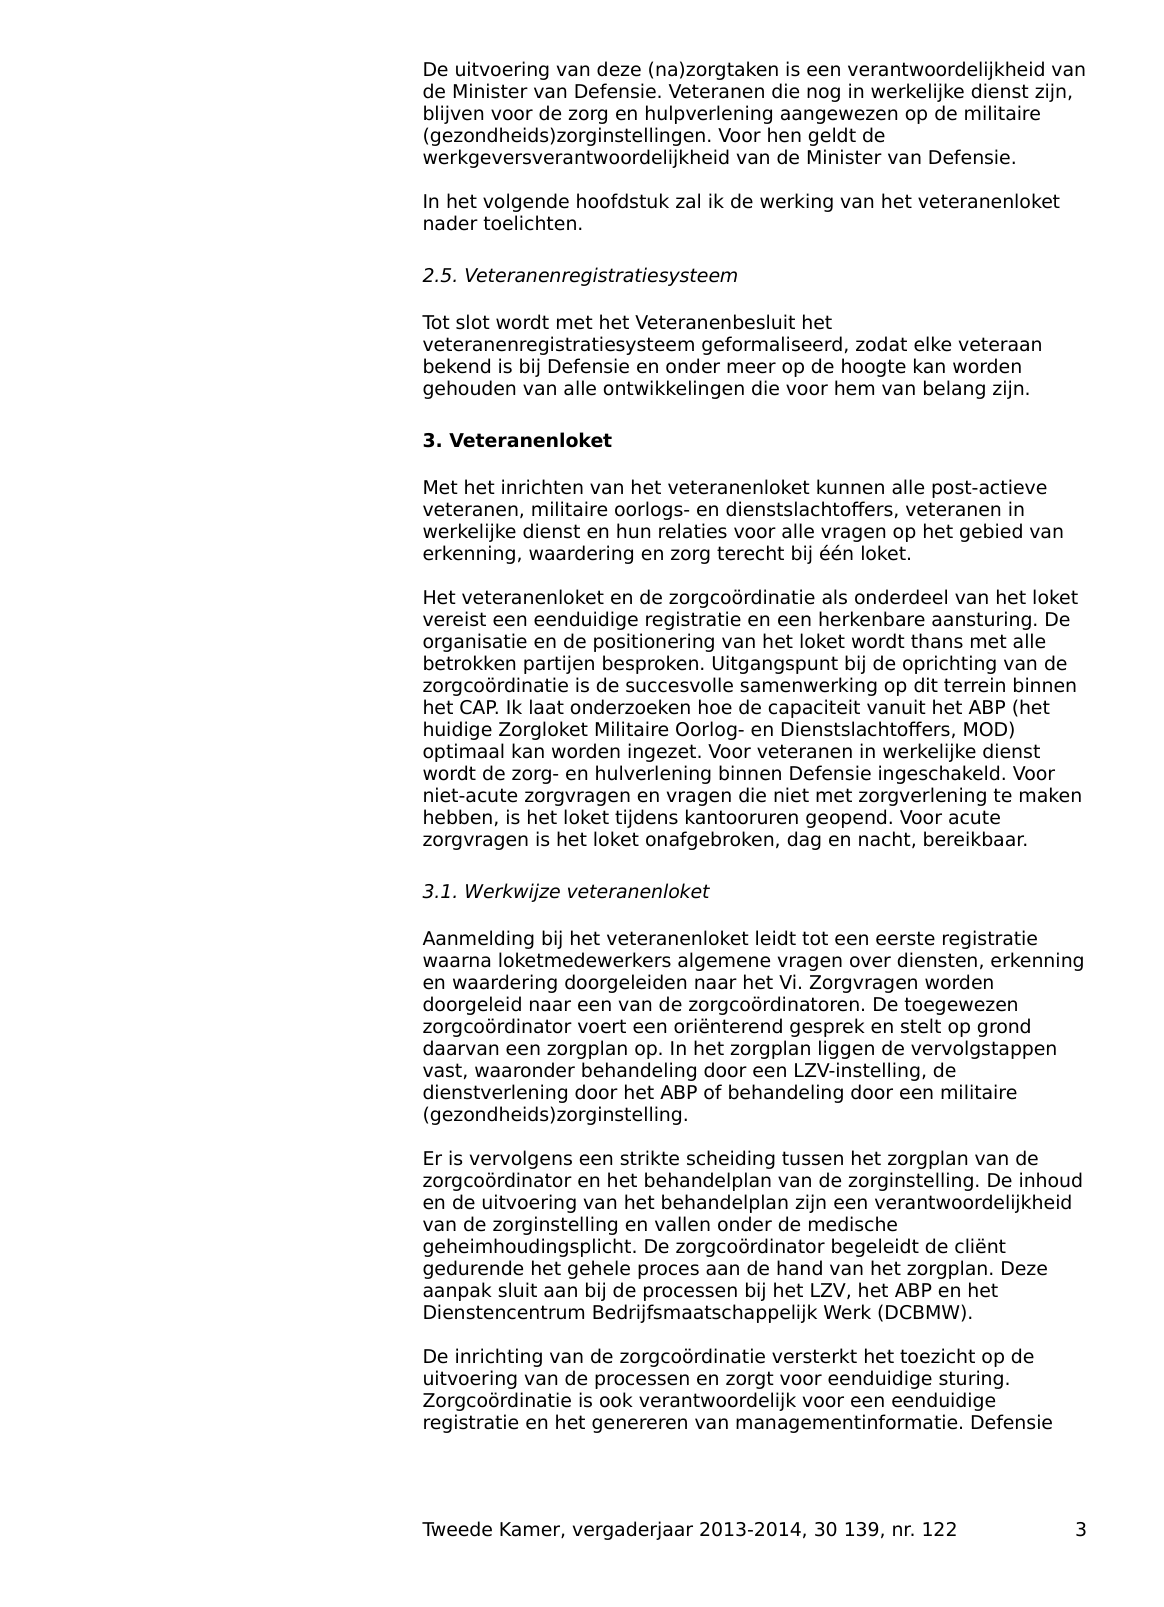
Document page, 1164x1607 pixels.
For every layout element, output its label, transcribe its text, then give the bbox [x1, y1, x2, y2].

text De inrichting van de zorgcoördinatie versterkt het toezicht op de uitvoering van de processen en zorgt voor eenduidige sturing. Zorgcoördinatie is ook verantwoordelijk voor een eenduidige registratie en het genereren van managementinformatie. Defensie [422, 1346, 1087, 1434]
subtitle 3.1. Werkwijze veteranenloket [422, 881, 1087, 903]
subtitle 3. Veteranenloket [422, 430, 1087, 452]
text Het veteranenloket en de zorgcoördinatie als onderdeel van het loket vereist een eenduidige registratie en een herkenbare aansturing. De organisatie en de positionering van het loket wordt thans met alle betrokken partijen besproken. Uitgangspunt bij de oprichting van de zorgcoördinatie is de succesvolle samenwerking op dit terrein binnen het CAP. Ik laat onderzoeken hoe de capaciteit vanuit het ABP (het huidige Zorgloket Militaire Oorlog- en Dienstslachtoffers, MOD) optimaal kan worden ingezet. Voor veteranen in werkelijke dienst wordt de zorg- en hulverlening binnen Defensie ingeschakeld. Voor niet-acute zorgvragen en vragen die niet met zorgverlening te maken hebben, is het loket tijdens kantooruren geopend. Voor acute zorgvragen is het loket onafgebroken, dag en nacht, bereikbaar. [422, 587, 1087, 851]
text Er is vervolgens een strikte scheiding tussen het zorgplan van de zorgcoördinator en het behandelplan van de zorginstelling. De inhoud en de uitvoering van het behandelplan zijn een verantwoordelijkheid van de zorginstelling en vallen onder de medische geheimhoudingsplicht. De zorgcoördinator begeleidt de cliënt gedurende het gehele proces aan de hand van het zorgplan. Deze aanpak sluit aan bij de processen bij het LZV, het ABP en het Dienstencentrum Bedrijfsmaatschappelijk Werk (DCBMW). [422, 1148, 1087, 1324]
text Tot slot wordt met het Veteranenbesluit het veteranenregistratiesysteem geformaliseerd, zodat elke veteraan bekend is bij Defensie en onder meer op de hoogte kan worden gehouden van alle ontwikkelingen die voor hem van belang zijn. [422, 312, 1087, 400]
subtitle 2.5. Veteranenregistratiesysteem [422, 265, 1087, 287]
text Aanmelding bij het veteranenloket leidt tot een eerste registratie waarna loketmedewerkers algemene vragen over diensten, erkenning en waardering doorgeleiden naar het Vi. Zorgvragen worden doorgeleid naar een van de zorgcoördinatoren. De toegewezen zorgcoördinator voert een oriënterend gesprek en stelt op grond daarvan een zorgplan op. In het zorgplan liggen de vervolgstappen vast, waaronder behandeling door een LZV-instelling, de dienstverlening door het ABP of behandeling door een militaire (gezondheids)zorginstelling. [422, 928, 1087, 1126]
text Met het inrichten van het veteranenloket kunnen alle post-actieve veteranen, militaire oorlogs- en dienstslachtoffers, veteranen in werkelijke dienst en hun relaties voor alle vragen op het gebied van erkenning, waardering en zorg terecht bij één loket. [422, 477, 1087, 565]
text In het volgende hoofdstuk zal ik de werking van het veteranenloket nader toelichten. [422, 191, 1087, 235]
text De uitvoering van deze (na)zorgtaken is een verantwoordelijkheid van de Minister van Defensie. Veteranen die nog in werkelijke dienst zijn, blijven voor de zorg en hulpverlening aangewezen op de militaire (gezondheids)zorginstellingen. Voor hen geldt de werkgeversverantwoordelijkheid van de Minister van Defensie. [422, 59, 1087, 169]
